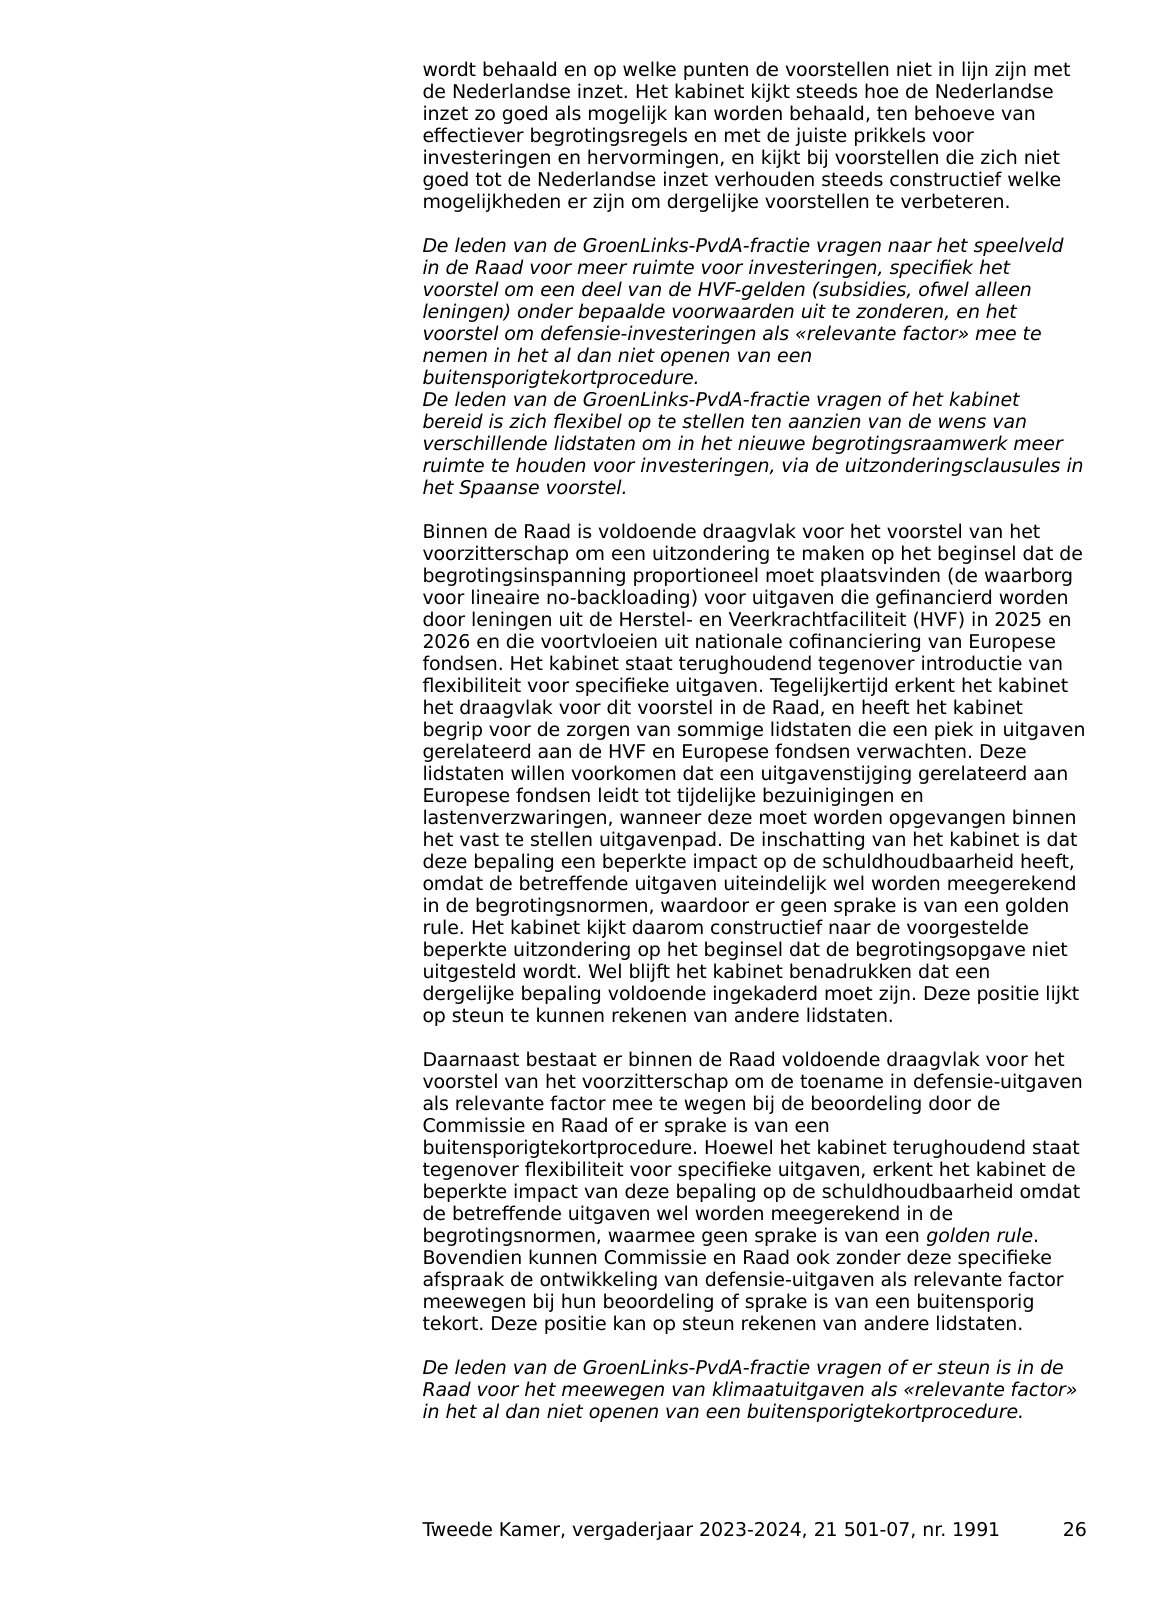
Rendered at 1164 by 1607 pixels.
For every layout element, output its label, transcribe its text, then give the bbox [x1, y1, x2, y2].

text wordt behaald en op welke punten de voorstellen niet in lijn zijn met de Nederlandse inzet. Het kabinet kijkt steeds hoe de Nederlandse inzet zo goed als mogelijk kan worden behaald, ten behoeve van effectiever begrotingsregels en met de juiste prikkels voor investeringen en hervormingen, en kijkt bij voorstellen die zich niet goed tot de Nederlandse inzet verhouden steeds constructief welke mogelijkheden er zijn om dergelijke voorstellen te verbeteren. [422, 59, 1087, 213]
text Binnen de Raad is voldoende draagvlak voor het voorstel van het voorzitterschap om een uitzondering te maken op het beginsel dat de begrotingsinspanning proportioneel moet plaatsvinden (de waarborg voor lineaire no-backloading) voor uitgaven die gefinancierd worden door leningen uit de Herstel- en Veerkrachtfaciliteit (HVF) in 2025 en 2026 en die voortvloeien uit nationale cofinanciering van Europese fondsen. Het kabinet staat terughoudend tegenover introductie van flexibiliteit voor specifieke uitgaven. Tegelijkertijd erkent het kabinet het draagvlak voor dit voorstel in de Raad, en heeft het kabinet begrip voor de zorgen van sommige lidstaten die een piek in uitgaven gerelateerd aan de HVF en Europese fondsen verwachten. Deze lidstaten willen voorkomen dat een uitgavenstijging gerelateerd aan Europese fondsen leidt tot tijdelijke bezuinigingen en lastenverzwaringen, wanneer deze moet worden opgevangen binnen het vast te stellen uitgavenpad. De inschatting van het kabinet is dat deze bepaling een beperkte impact op de schuldhoudbaarheid heeft, omdat de betreffende uitgaven uiteindelijk wel worden meegerekend in de begrotingsnormen, waardoor er geen sprake is van een golden rule. Het kabinet kijkt daarom constructief naar de voorgestelde beperkte uitzondering op het beginsel dat de begrotingsopgave niet uitgesteld wordt. Wel blijft het kabinet benadrukken dat een dergelijke bepaling voldoende ingekaderd moet zijn. Deze positie lijkt op steun te kunnen rekenen van andere lidstaten. [422, 521, 1087, 1027]
text De leden van de GroenLinks-PvdA-fractie vragen naar het speelveld in de Raad voor meer ruimte voor investeringen, specifiek het voorstel om een deel van de HVF-gelden (subsidies, ofwel alleen leningen) onder bepaalde voorwaarden uit te zonderen, en het voorstel om defensie-investeringen als «relevante factor» mee te nemen in het al dan niet openen van een buitensporigtekortprocedure. [422, 235, 1087, 389]
text De leden van de GroenLinks-PvdA-fractie vragen of het kabinet bereid is zich flexibel op te stellen ten aanzien van de wens van verschillende lidstaten om in het nieuwe begrotingsraamwerk meer ruimte te houden voor investeringen, via de uitzonderingsclausules in het Spaanse voorstel. [422, 389, 1087, 499]
text De leden van de GroenLinks-PvdA-fractie vragen of er steun is in de Raad voor het meewegen van klimaatuitgaven als «relevante factor» in het al dan niet openen van een buitensporigtekortprocedure. [422, 1357, 1087, 1423]
text Daarnaast bestaat er binnen de Raad voldoende draagvlak voor het voorstel van het voorzitterschap om de toename in defensie-uitgaven als relevante factor mee te wegen bij de beoordeling door de Commissie en Raad of er sprake is van een buitensporigtekortprocedure. Hoewel het kabinet terughoudend staat tegenover flexibiliteit voor specifieke uitgaven, erkent het kabinet de beperkte impact van deze bepaling op de schuldhoudbaarheid omdat de betreffende uitgaven wel worden meegerekend in de begrotingsnormen, waarmee geen sprake is van een golden rule. Bovendien kunnen Commissie en Raad ook zonder deze specifieke afspraak de ontwikkeling van defensie-uitgaven als relevante factor meewegen bij hun beoordeling of sprake is van een buitensporig tekort. Deze positie kan op steun rekenen van andere lidstaten. [422, 1049, 1087, 1334]
